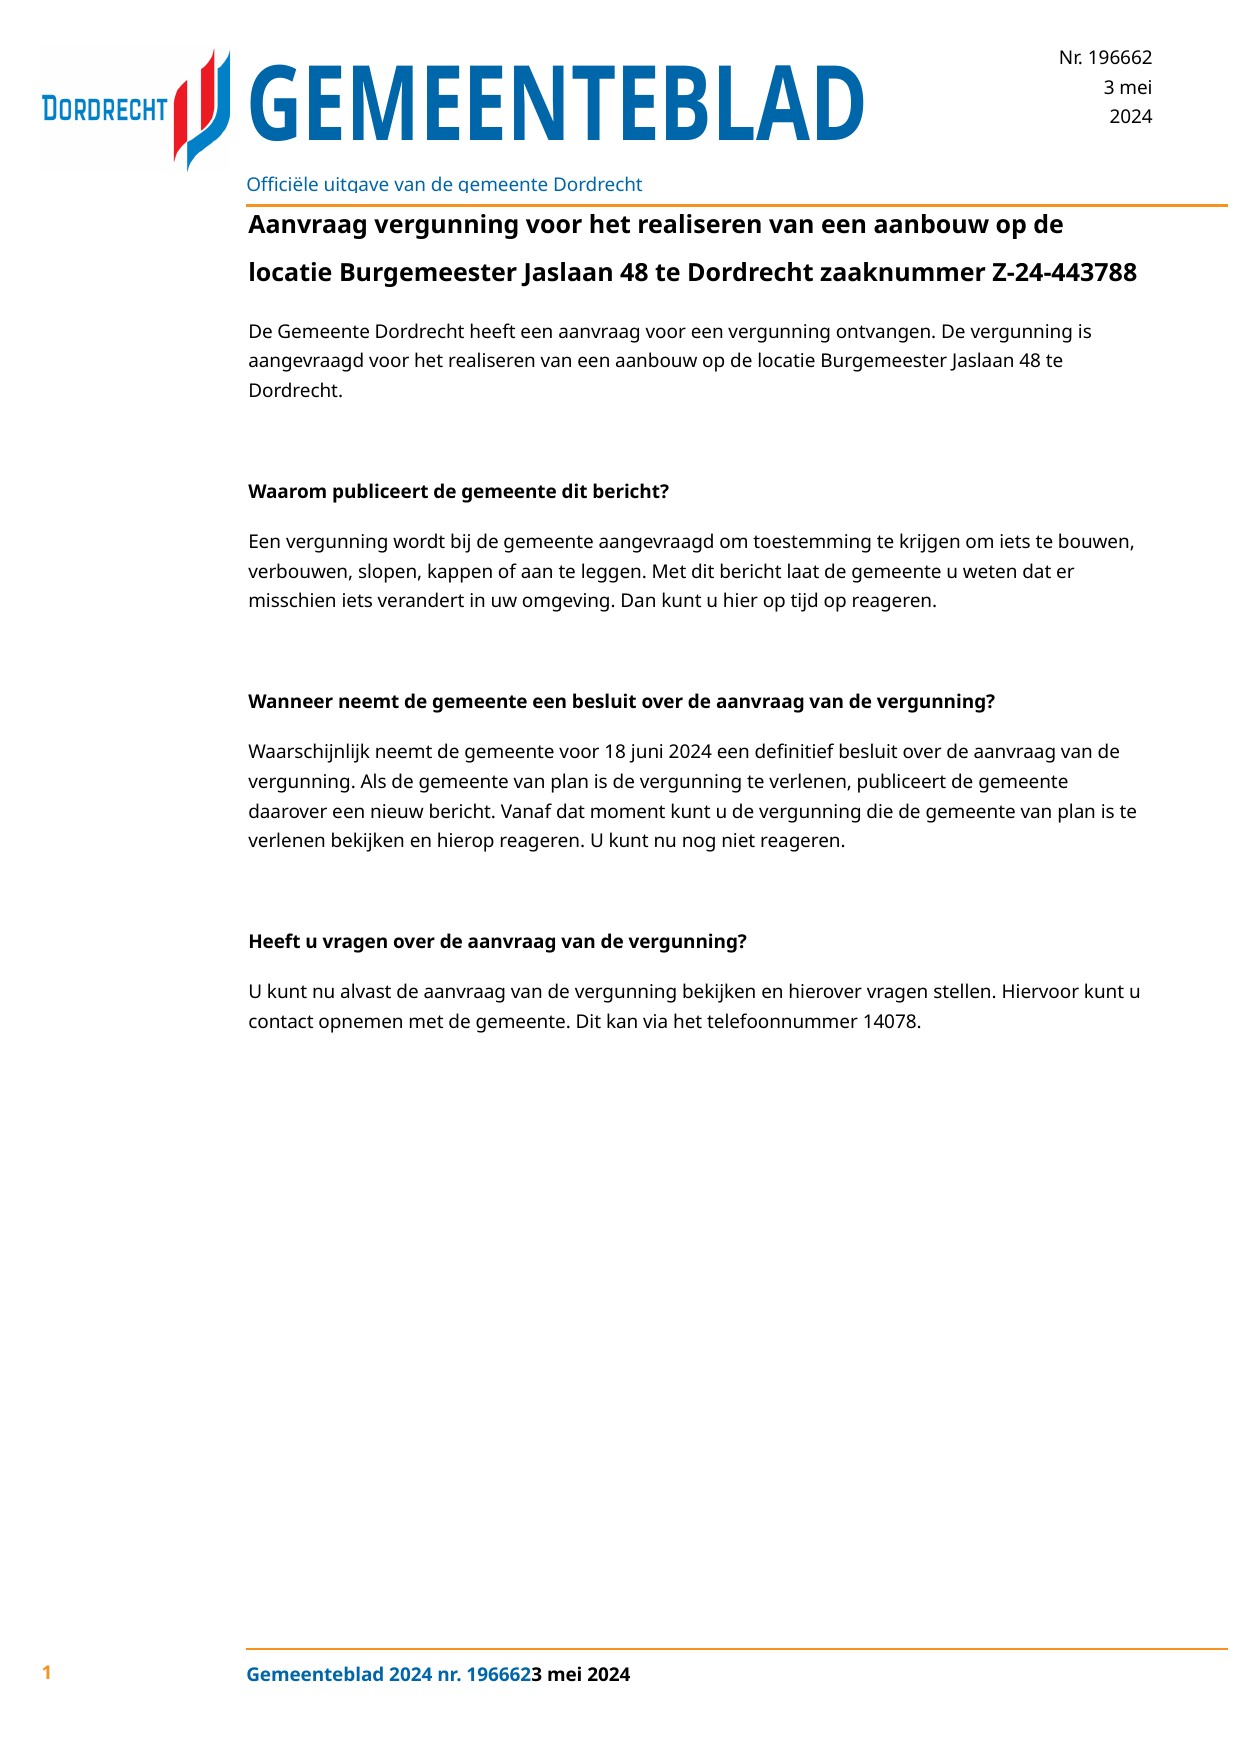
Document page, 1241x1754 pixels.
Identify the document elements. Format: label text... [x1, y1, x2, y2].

text Aanvraag vergunning voor het realiseren van een aanbouw op de locatie Burgemeester Jaslaan 48 te Dordrecht zaaknummer Z-24-443788 [248, 207, 1152, 288]
text Een vergunning wordt bij de gemeente aangevraagd om toestemming te krijgen om iets te bouwen, verbouwen, slopen, kappen of aan te leggen. Met dit bericht laat de gemeente u weten dat er misschien iets verandert in uw omgeving. Dan kunt u hier op tijd op reageren. [248, 528, 1152, 613]
text Heeft u vragen over de aanvraag van de vergunning? [248, 928, 1152, 954]
text U kunt nu alvast de aanvraag van de vergunning bekijken en hierover vragen stellen. Hiervoor kunt u contact opnemen met de gemeente. Dit kan via het telefoonnummer 14078. [248, 979, 1152, 1034]
text Waarom publiceert de gemeente dit bericht? [248, 478, 1152, 504]
text Wanneer neemt de gemeente een besluit over de aanvraag van de vergunning? [248, 688, 1152, 714]
text De Gemeente Dordrecht heeft een aanvraag voor een vergunning ontvangen. De vergunning is aangevraagd voor het realiseren van een aanbouw op de locatie Burgemeester Jaslaan 48 te Dordrecht. [248, 318, 1152, 403]
picture [41, 47, 231, 172]
text Waarschijnlijk neemt de gemeente voor 18 juni 2024 een definitief besluit over de aanvraag van de vergunning. Als de gemeente van plan is de vergunning te verlenen, publiceert de gemeente daarover een nieuw bericht. Vanaf dat moment kunt u de vergunning die de gemeente van plan is te verlenen bekijken en hierop reageren. U kunt nu nog niet reageren. [248, 739, 1152, 853]
